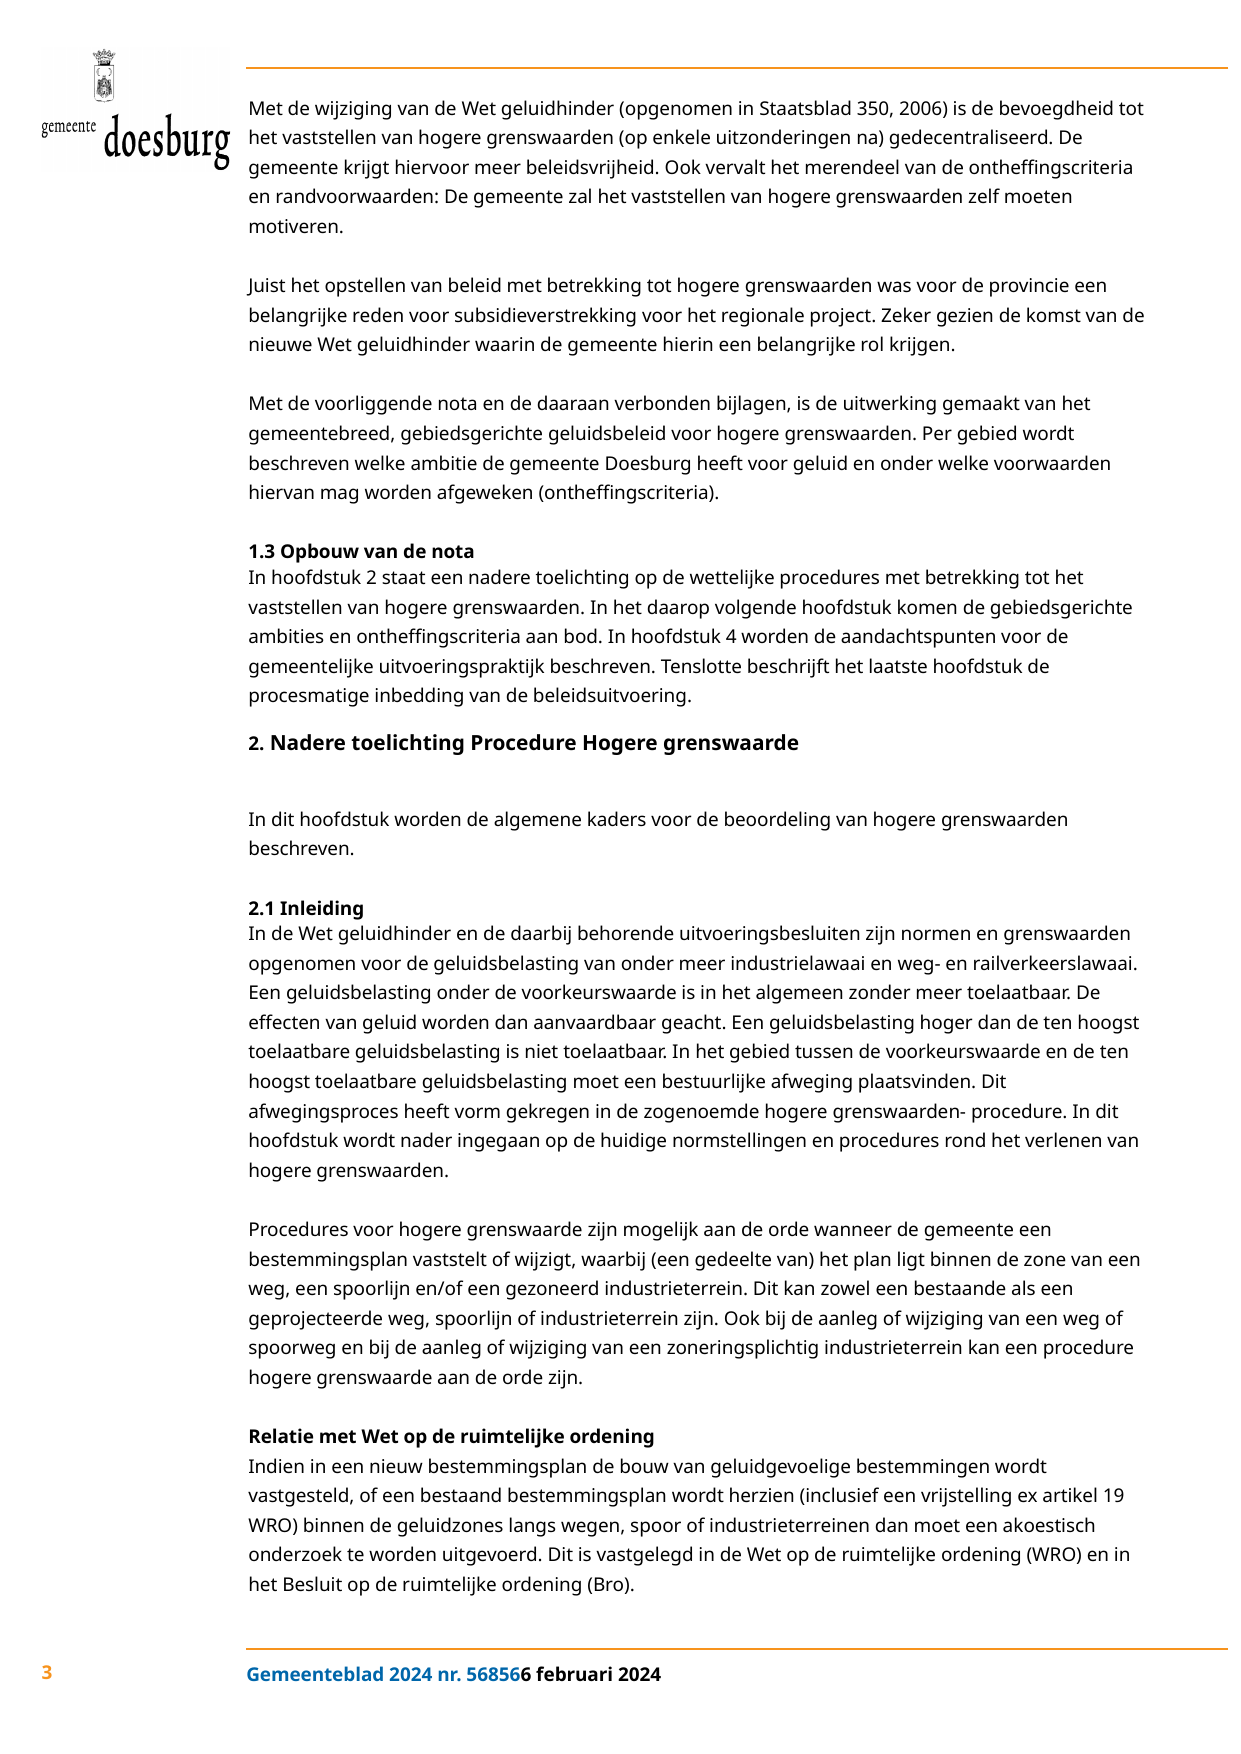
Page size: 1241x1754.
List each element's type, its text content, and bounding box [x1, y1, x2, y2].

text 2.1 Inleiding [248, 895, 1152, 920]
picture [41, 47, 231, 172]
text 2. Nadere toelichting Procedure Hogere grenswaarde [248, 728, 1152, 757]
text In hoofdstuk 2 staat een nadere toelichting op de wettelijke procedures met betrekking tot het vaststellen van hogere grenswaarden. In het daarop volgende hoofdstuk komen de gebiedsgerichte ambities en ontheffingscriteria aan bod. In hoofdstuk 4 worden de aandachtspunten voor de gemeentelijke uitvoeringspraktijk beschreven. Tenslotte beschrijft het laatste hoofdstuk de procesmatige inbedding van de beleidsuitvoering. [248, 564, 1152, 708]
text Met de voorliggende nota en de daaraan verbonden bijlagen, is de uitwerking gemaakt van het gemeentebreed, gebiedsgerichte geluidsbeleid voor hogere grenswaarden. Per gebied wordt beschreven welke ambitie de gemeente Doesburg heeft voor geluid en onder welke voorwaarden hiervan mag worden afgeweken (ontheffingscriteria). [248, 391, 1152, 505]
text Relatie met Wet op de ruimtelijke ordening [248, 1423, 1152, 1449]
text Met de wijziging van de Wet geluidhinder (opgenomen in Staatsblad 350, 2006) is de bevoegdheid tot het vaststellen van hogere grenswaarden (op enkele uitzonderingen na) gedecentraliseerd. De gemeente krijgt hiervoor meer beleidsvrijheid. Ook vervalt het merendeel van de ontheffingscriteria en randvoorwaarden: De gemeente zal het vaststellen van hogere grenswaarden zelf moeten motiveren. [248, 95, 1152, 239]
text 1.3 Opbouw van de nota [248, 538, 1152, 564]
text Juist het opstellen van beleid met betrekking tot hogere grenswaarden was voor de provincie een belangrijke reden voor subsidieverstrekking voor het regionale project. Zeker gezien de komst van de nieuwe Wet geluidhinder waarin de gemeente hierin een belangrijke rol krijgen. [248, 272, 1152, 357]
text Indien in een nieuw bestemmingsplan de bouw van geluidgevoelige bestemmingen wordt vastgesteld, of een bestaand bestemmingsplan wordt herzien (inclusief een vrijstelling ex artikel 19 WRO) binnen de geluidzones langs wegen, spoor of industrieterreinen dan moet een akoestisch onderzoek te worden uitgevoerd. Dit is vastgelegd in de Wet op de ruimtelijke ordening (WRO) en in het Besluit op de ruimtelijke ordening (Bro). [248, 1453, 1152, 1597]
text In dit hoofdstuk worden de algemene kaders voor de beoordeling van hogere grenswaarden beschreven. [248, 806, 1152, 861]
text Procedures voor hogere grenswaarde zijn mogelijk aan de orde wanneer de gemeente een bestemmingsplan vaststelt of wijzigt, waarbij (een gedeelte van) het plan ligt binnen de zone van een weg, een spoorlijn en/of een gezoneerd industrieterrein. Dit kan zowel een bestaande als een geprojecteerde weg, spoorlijn of industrieterrein zijn. Ook bij de aanleg of wijziging van een weg of spoorweg en bij de aanleg of wijziging van een zoneringsplichtig industrieterrein kan een procedure hogere grenswaarde aan de orde zijn. [248, 1216, 1152, 1390]
text In de Wet geluidhinder en de daarbij behorende uitvoeringsbesluiten zijn normen en grenswaarden opgenomen voor de geluidsbelasting van onder meer industrielawaai en weg- en railverkeerslawaai. Een geluidsbelasting onder de voorkeurswaarde is in het algemeen zonder meer toelaatbaar. De effecten van geluid worden dan aanvaardbaar geacht. Een geluidsbelasting hoger dan de ten hoogst toelaatbare geluidsbelasting is niet toelaatbaar. In het gebied tussen de voorkeurswaarde en de ten hoogst toelaatbare geluidsbelasting moet een bestuurlijke afweging plaatsvinden. Dit afwegingsproces heeft vorm gekregen in de zogenoemde hogere grenswaarden- procedure. In dit hoofdstuk wordt nader ingegaan op de huidige normstellingen en procedures rond het verlenen van hogere grenswaarden. [248, 920, 1152, 1183]
